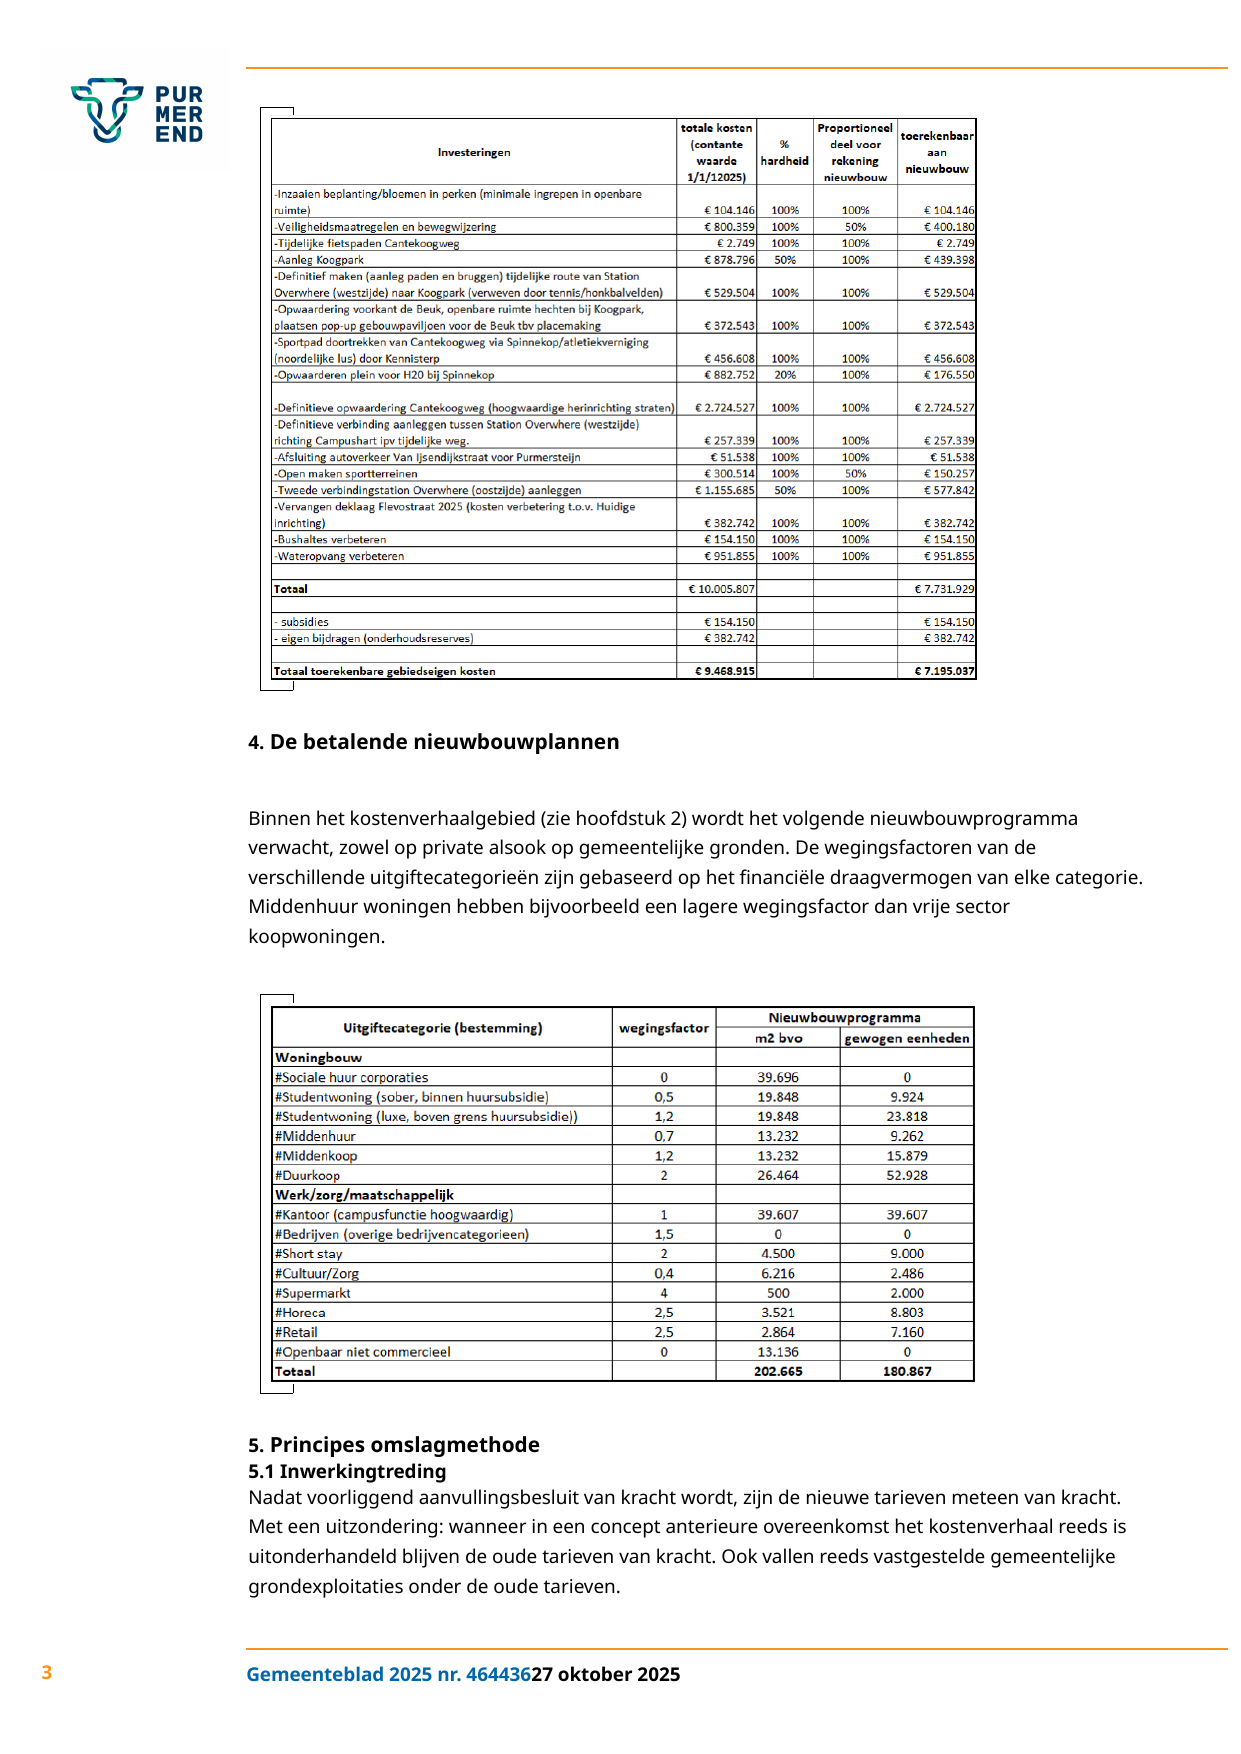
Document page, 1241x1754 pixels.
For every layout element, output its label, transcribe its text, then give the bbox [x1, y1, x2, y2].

picture [268, 1003, 978, 1384]
text Nadat voorliggend aanvullingsbesluit van kracht wordt, zijn de nieuwe tarieven meteen van kracht. Met een uitzondering: wanneer in een concept anterieure overeenkomst het kostenverhaal reeds is uitonderhandeld blijven de oude tarieven van kracht. Ook vallen reeds vastgestelde gemeentelijke grondexploitaties onder de oude tarieven. [248, 1484, 1152, 1598]
text Binnen het kostenverhaalgebied (zie hoofdstuk 2) wordt het volgende nieuwbouwprogramma verwacht, zowel op private alsook op gemeentelijke gronden. De wegingsfactoren van de verschillende uitgiftecategorieën zijn gebaseerd op het financiële draagvermogen van elke categorie. Middenhuur woningen hebben bijvoorbeeld een lagere wegingsfactor dan vrije sector koopwoningen. [248, 805, 1152, 949]
picture [41, 47, 231, 172]
text 5.1 Inwerkingtreding [248, 1458, 1152, 1484]
picture [268, 115, 978, 681]
text 5. Principes omslagmethode [248, 1430, 1152, 1458]
text 4. De betalende nieuwbouwplannen [248, 727, 1152, 756]
